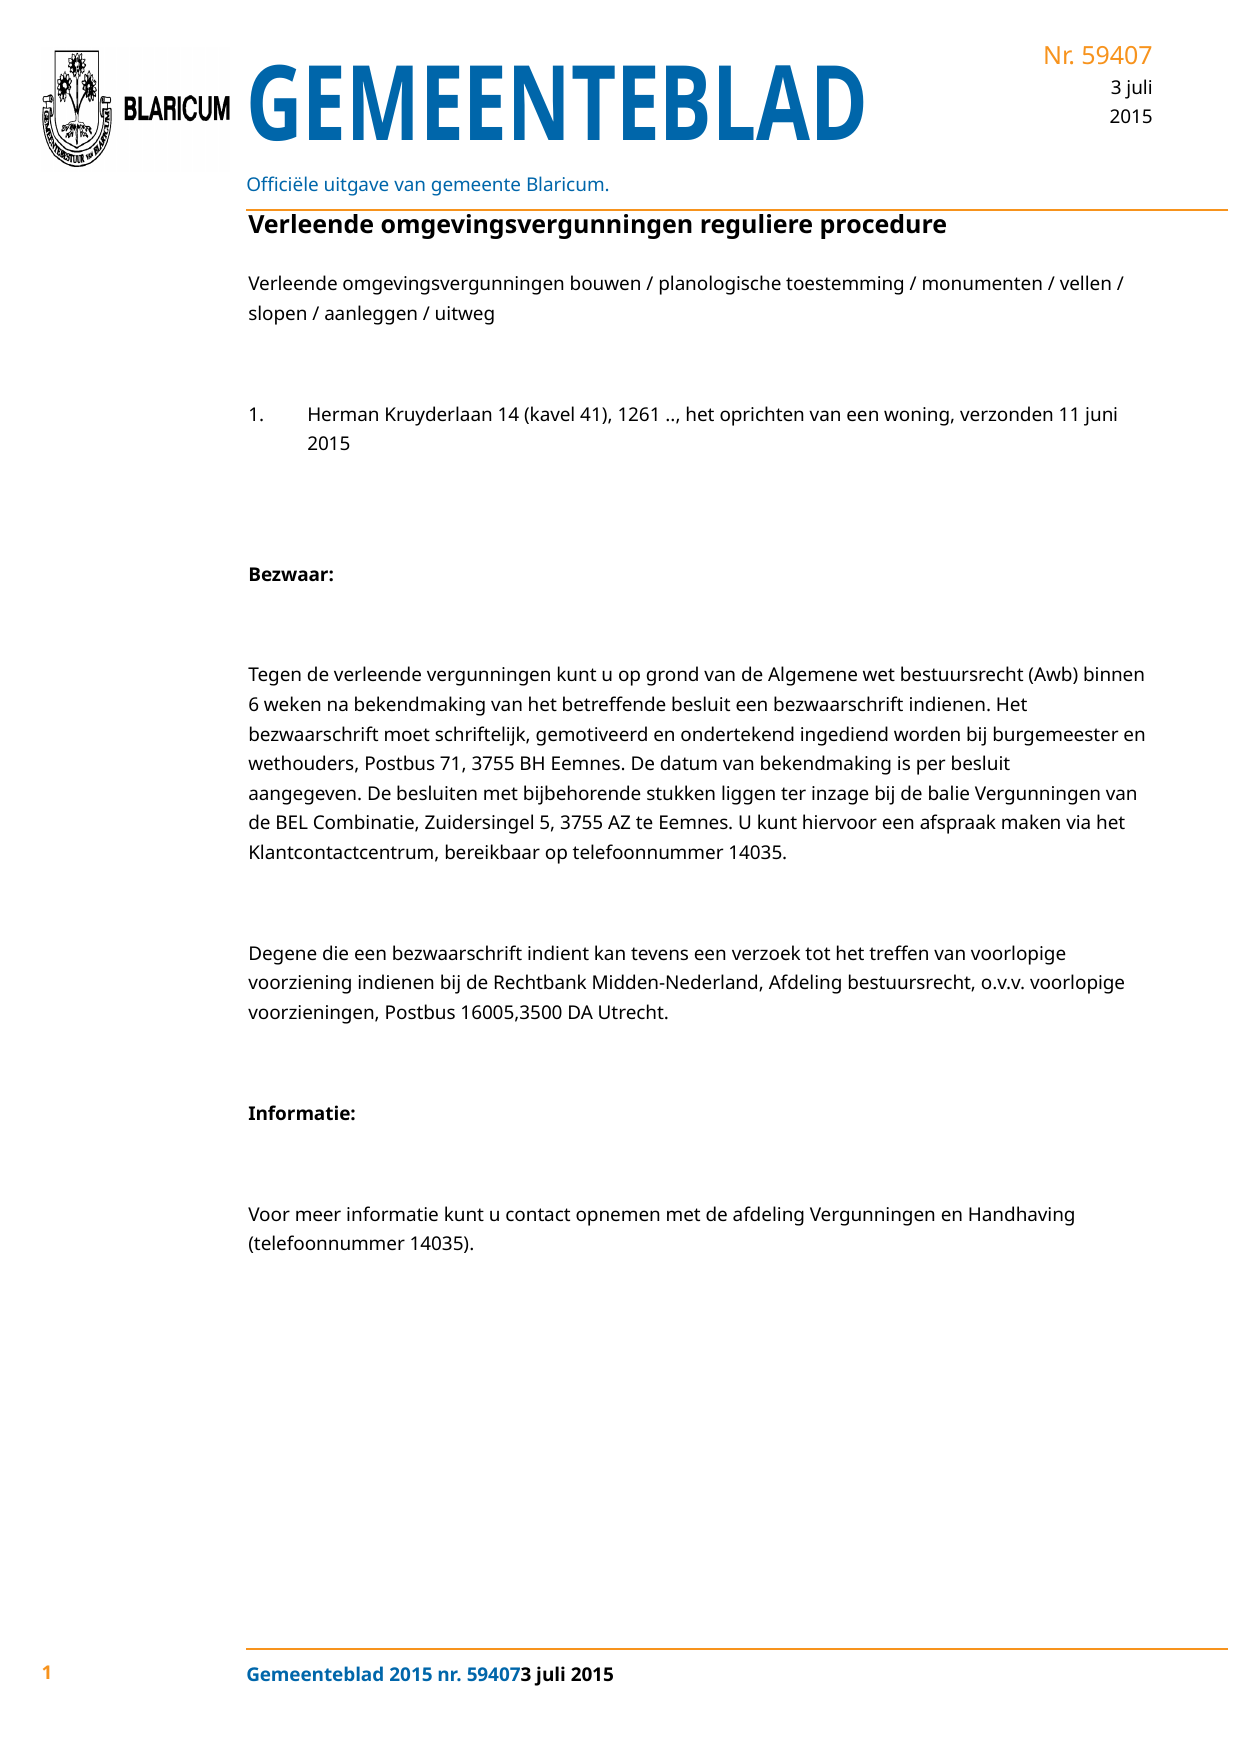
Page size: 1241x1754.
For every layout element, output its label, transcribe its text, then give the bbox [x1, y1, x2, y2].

picture [41, 47, 231, 172]
list Herman Kruyderlaan 14 (kavel 41), 1261 .., het oprichten van een woning, verzonden 11 juni 2015 [248, 401, 1152, 456]
text Bezwaar: [248, 561, 1152, 586]
text Tegen de verleende vergunningen kunt u op grond van de Algemene wet bestuursrecht (Awb) binnen 6 weken na bekendmaking van het betreffende besluit een bezwaarschrift indienen. Het bezwaarschrift moet schriftelijk, gemotiveerd en ondertekend ingediend worden bij burgemeester en wethouders, Postbus 71, 3755 BH Eemnes. De datum van bekendmaking is per besluit aangegeven. De besluiten met bijbehorende stukken liggen ter inzage bij de balie Vergunningen van de BEL Combinatie, Zuidersingel 5, 3755 AZ te Eemnes. U kunt hiervoor een afspraak maken via het Klantcontactcentrum, bereikbaar op telefoonnummer 14035. [248, 662, 1152, 865]
text Verleende omgevingsvergunningen reguliere procedure [248, 211, 1152, 241]
text Voor meer informatie kunt u contact opnemen met de afdeling Vergunningen en Handhaving (telefoonnummer 14035). [248, 1201, 1152, 1256]
text Degene die een bezwaarschrift indient kan tevens een verzoek tot het treffen van voorlopige voorziening indienen bij de Rechtbank Midden-Nederland, Afdeling bestuursrecht, o.v.v. voorlopige voorzieningen, Postbus 16005,3500 DA Utrecht. [248, 940, 1152, 1025]
text Informatie: [248, 1100, 1152, 1126]
text Verleende omgevingsvergunningen bouwen / planologische toestemming / monumenten / vellen / slopen / aanleggen / uitweg [248, 270, 1152, 326]
